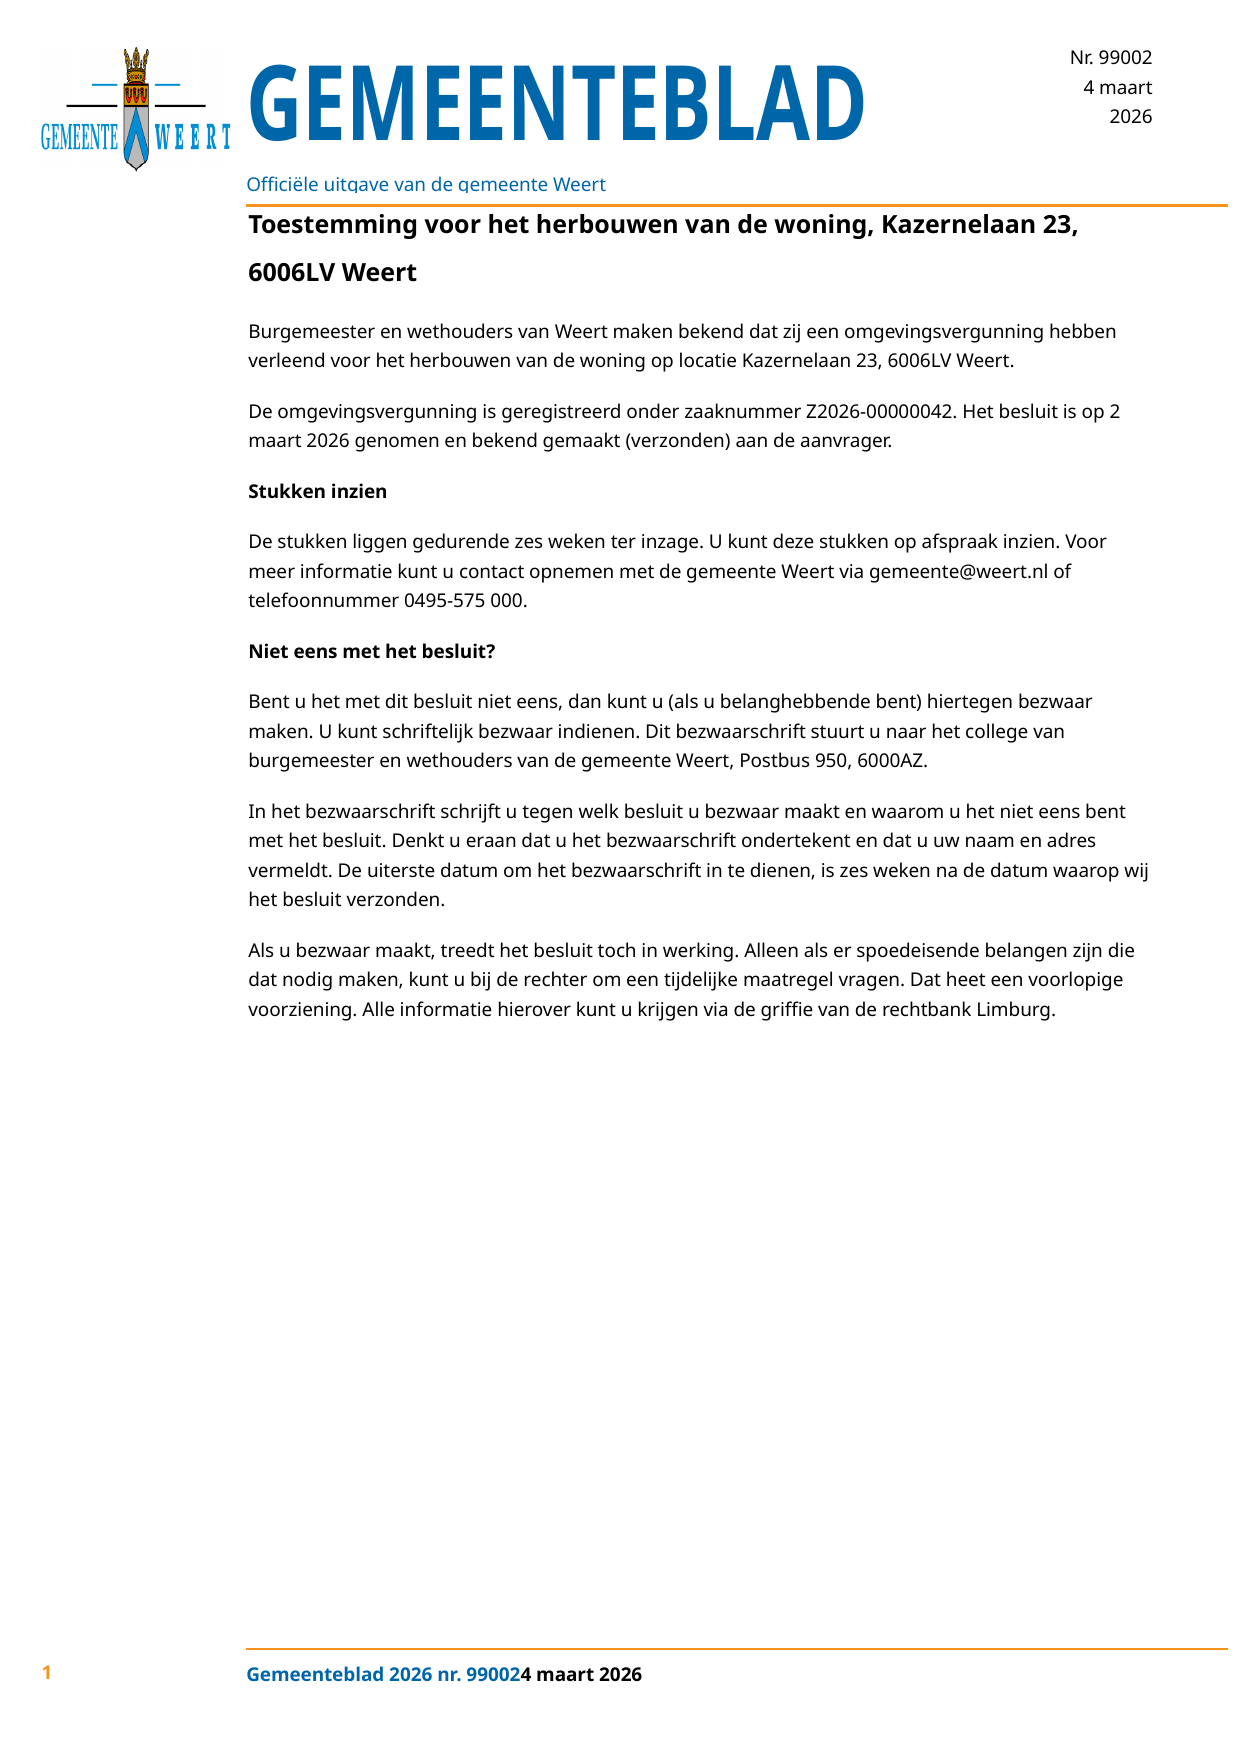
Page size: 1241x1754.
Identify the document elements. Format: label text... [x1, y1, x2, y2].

picture [41, 47, 231, 172]
text Toestemming voor het herbouwen van de woning, Kazernelaan 23, 6006LV Weert [248, 207, 1152, 288]
text Burgemeester en wethouders van Weert maken bekend dat zij een omgevingsvergunning hebben verleend voor het herbouwen van de woning op locatie Kazernelaan 23, 6006LV Weert. [248, 318, 1152, 373]
text Niet eens met het besluit? [248, 638, 1152, 664]
text De omgevingsvergunning is geregistreerd onder zaaknummer Z2026-00000042. Het besluit is op 2 maart 2026 genomen en bekend gemaakt (verzonden) aan de aanvrager. [248, 398, 1152, 453]
text De stukken liggen gedurende zes weken ter inzage. U kunt deze stukken op afspraak inzien. Voor meer informatie kunt u contact opnemen met de gemeente Weert via gemeente@weert.nl of telefoonnummer 0495-575 000. [248, 528, 1152, 613]
text Als u bezwaar maakt, treedt het besluit toch in werking. Alleen als er spoedeisende belangen zijn die dat nodig maken, kunt u bij de rechter om een tijdelijke maatregel vragen. Dat heet een voorlopige voorziening. Alle informatie hierover kunt u krijgen via de griffie van de rechtbank Limburg. [248, 937, 1152, 1022]
text Bent u het met dit besluit niet eens, dan kunt u (als u belanghebbende bent) hiertegen bezwaar maken. U kunt schriftelijk bezwaar indienen. Dit bezwaarschrift stuurt u naar het college van burgemeester en wethouders van de gemeente Weert, Postbus 950, 6000AZ. [248, 688, 1152, 773]
text In het bezwaarschrift schrijft u tegen welk besluit u bezwaar maakt en waarom u het niet eens bent met het besluit. Denkt u eraan dat u het bezwaarschrift ondertekent en dat u uw naam en adres vermeldt. De uiterste datum om het bezwaarschrift in te dienen, is zes weken na de datum waarop wij het besluit verzonden. [248, 798, 1152, 912]
text Stukken inzien [248, 478, 1152, 504]
